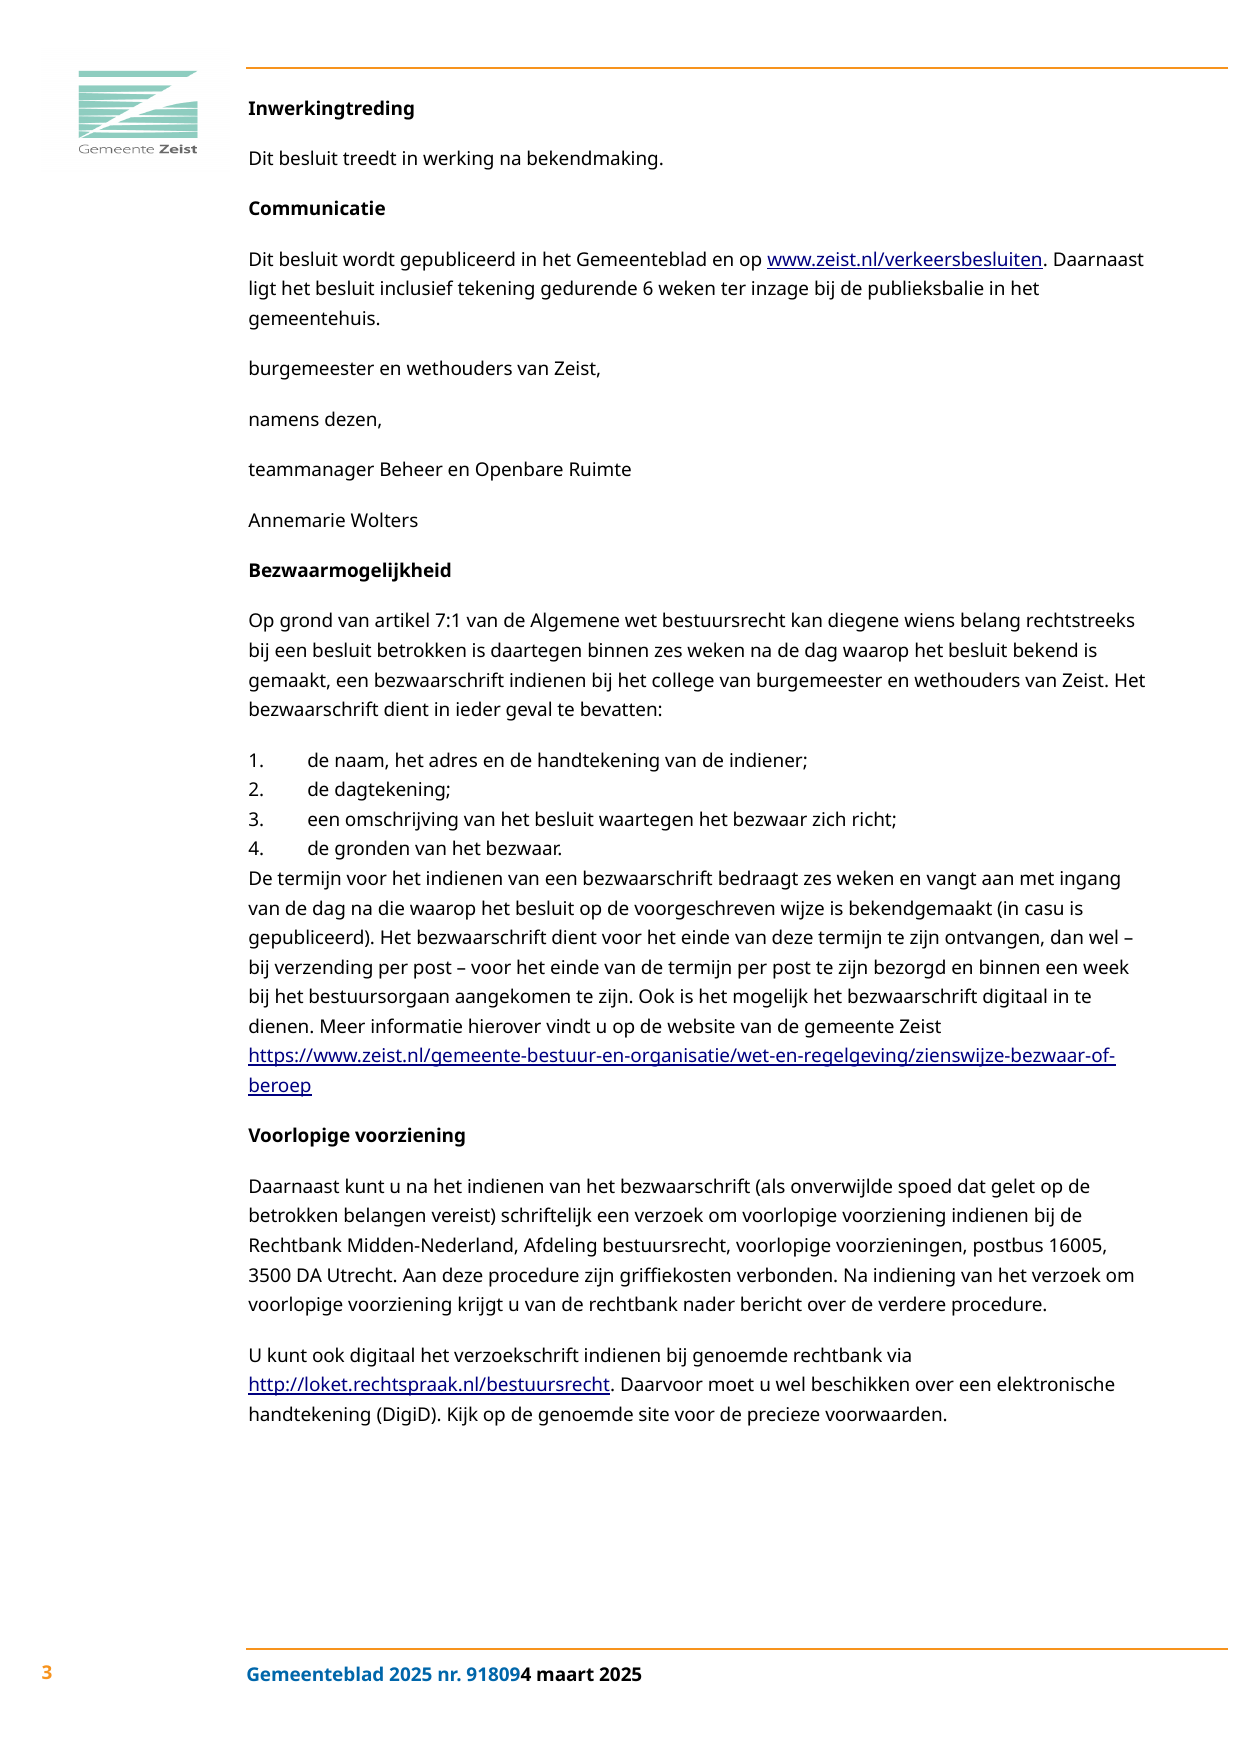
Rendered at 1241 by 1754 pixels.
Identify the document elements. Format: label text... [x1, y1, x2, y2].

text namens dezen, [248, 406, 1152, 432]
text Dit besluit wordt gepubliceerd in het Gemeenteblad en op www.zeist.nl/verkeersbesluiten. Daarnaast ligt het besluit inclusief tekening gedurende 6 weken ter inzage bij de publieksbalie in het gemeentehuis. [248, 246, 1152, 331]
list de dagtekening; [248, 776, 1152, 802]
text burgemeester en wethouders van Zeist, [248, 356, 1152, 381]
text Op grond van artikel 7:1 van de Algemene wet bestuursrecht kan diegene wiens belang rechtstreeks bij een besluit betrokken is daartegen binnen zes weken na de dag waarop het besluit bekend is gemaakt, een bezwaarschrift indienen bij het college van burgemeester en wethouders van Zeist. Het bezwaarschrift dient in ieder geval te bevatten: [248, 608, 1152, 722]
text Bezwaarmogelijkheid [248, 557, 1152, 583]
list de naam, het adres en de handtekening van de indiener; [248, 747, 1152, 773]
text U kunt ook digitaal het verzoekschrift indienen bij genoemde rechtbank via http://loket.rechtspraak.nl/bestuursrecht. Daarvoor moet u wel beschikken over een elektronische handtekening (DigiD). Kijk op de genoemde site voor de precieze voorwaarden. [248, 1342, 1152, 1427]
text Annemarie Wolters [248, 507, 1152, 533]
list de gronden van het bezwaar. [248, 836, 1152, 861]
text Daarnaast kunt u na het indienen van het bezwaarschrift (als onverwijlde spoed dat gelet op de betrokken belangen vereist) schriftelijk een verzoek om voorlopige voorziening indienen bij de Rechtbank Midden-Nederland, Afdeling bestuursrecht, voorlopige voorzieningen, postbus 16005, 3500 DA Utrecht. Aan deze procedure zijn griffiekosten verbonden. Na indiening van het verzoek om voorlopige voorziening krijgt u van de rechtbank nader bericht over de verdere procedure. [248, 1173, 1152, 1317]
text Communicatie [248, 196, 1152, 221]
text Voorlopige voorziening [248, 1123, 1152, 1148]
picture [41, 47, 231, 172]
text teammanager Beheer en Openbare Ruimte [248, 456, 1152, 482]
list een omschrijving van het besluit waartegen het bezwaar zich richt; [248, 806, 1152, 832]
text Inwerkingtreding [248, 95, 1152, 121]
text De termijn voor het indienen van een bezwaarschrift bedraagt zes weken en vangt aan met ingang van de dag na die waarop het besluit op de voorgeschreven wijze is bekendgemaakt (in casu is gepubliceerd). Het bezwaarschrift dient voor het einde van deze termijn te zijn ontvangen, dan wel – bij verzending per post – voor het einde van de termijn per post te zijn bezorgd en binnen een week bij het bestuursorgaan aangekomen te zijn. Ook is het mogelijk het bezwaarschrift digitaal in te dienen. Meer informatie hierover vindt u op de website van de gemeente Zeist https://www.zeist.nl/gemeente-bestuur-en-organisatie/wet-en-regelgeving/zienswijze-bezwaar-of-beroep [248, 865, 1152, 1098]
text Dit besluit treedt in werking na bekendmaking. [248, 145, 1152, 171]
